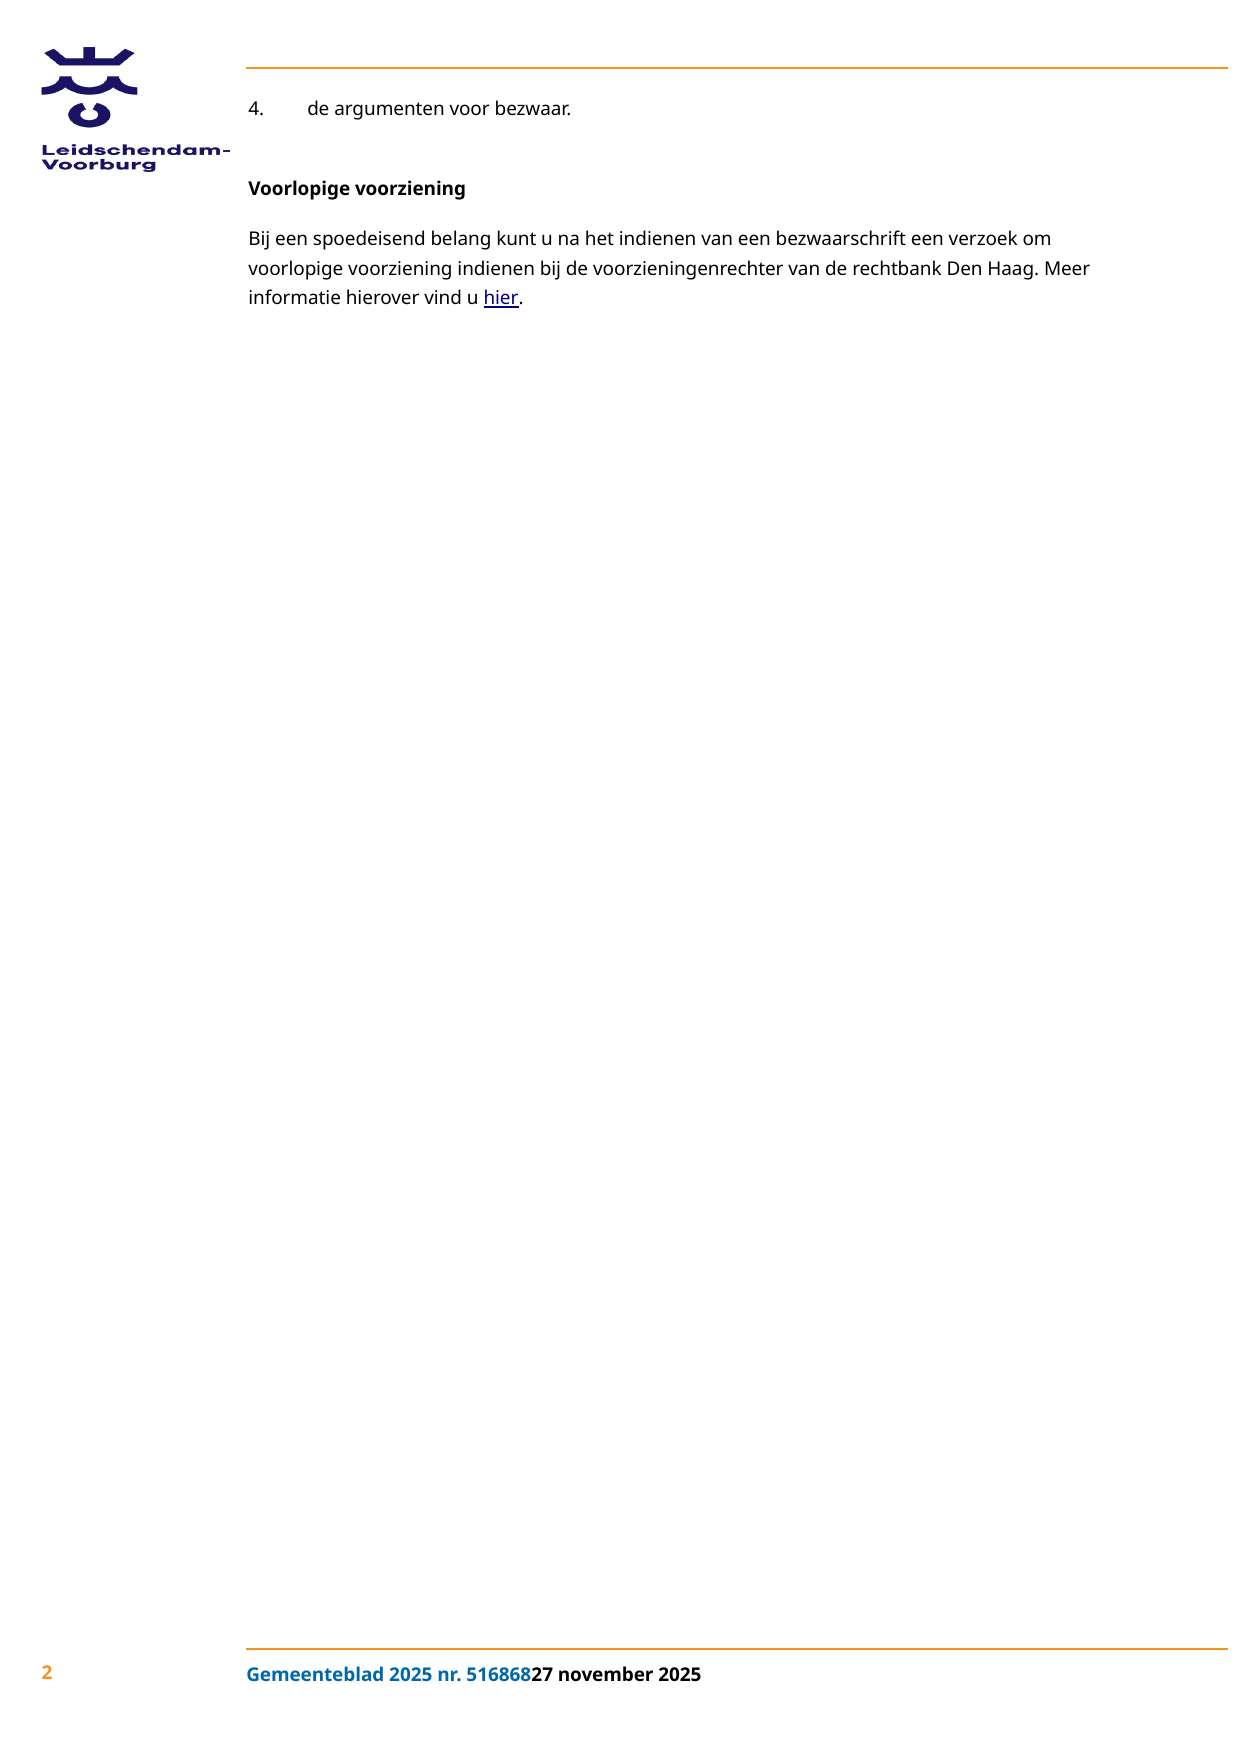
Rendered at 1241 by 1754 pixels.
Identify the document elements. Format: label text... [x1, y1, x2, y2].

list de argumenten voor bezwaar. [248, 95, 1152, 121]
text Bij een spoedeisend belang kunt u na het indienen van een bezwaarschrift een verzoek om voorlopige voorziening indienen bij de voorzieningenrechter van de rechtbank Den Haag. Meer informatie hierover vind u hier. [248, 225, 1152, 310]
picture [41, 47, 231, 172]
text Voorlopige voorziening [248, 175, 1152, 201]
